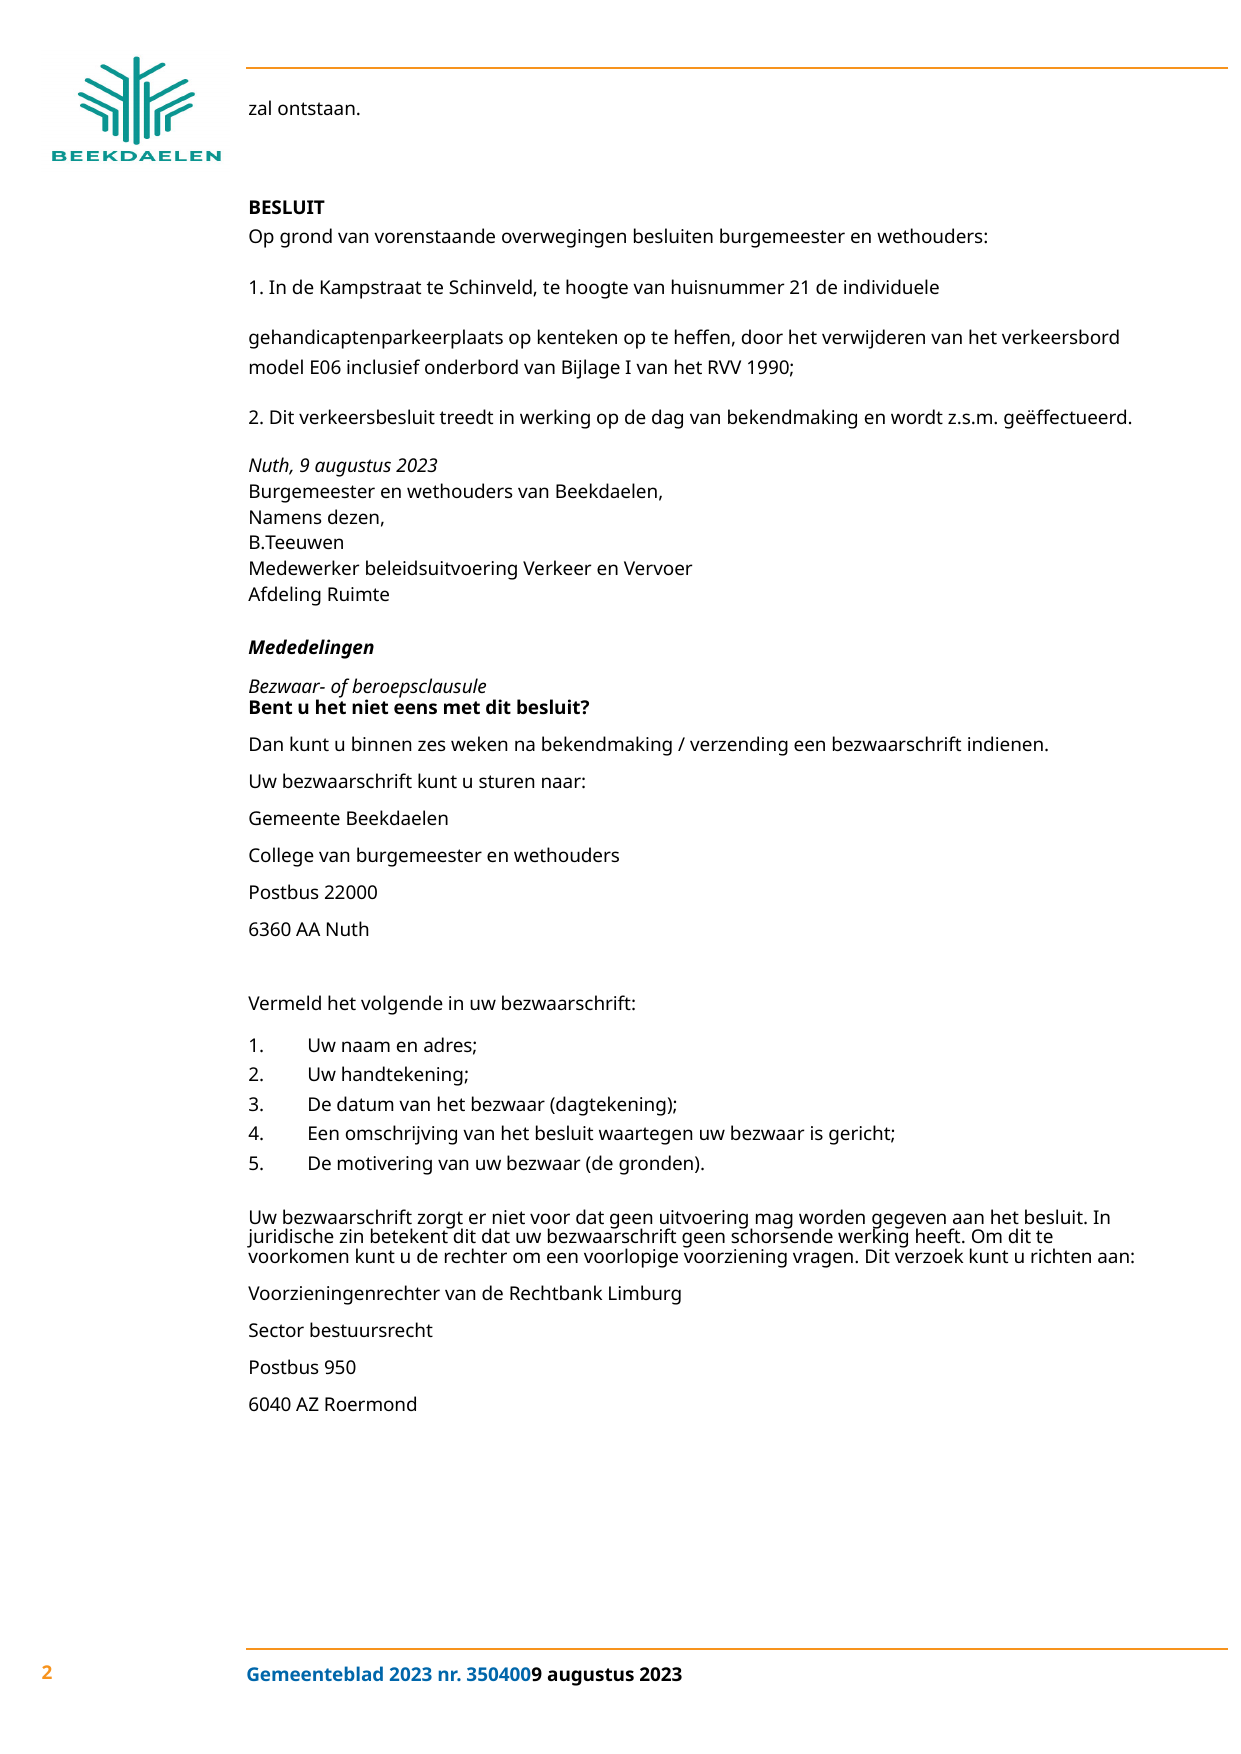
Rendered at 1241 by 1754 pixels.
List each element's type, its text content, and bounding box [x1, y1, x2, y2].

list De datum van het bezwaar (dagtekening); [248, 1091, 1152, 1117]
text Voorzieningenrechter van de Rechtbank Limburg [248, 1285, 1152, 1304]
text 1. In de Kampstraat te Schinveld, te hoogte van huisnummer 21 de individuele [248, 274, 1152, 300]
text Uw bezwaarschrift zorgt er niet voor dat geen uitvoering mag worden gegeven aan het besluit. In juridische zin betekent dit dat uw bezwaarschrift geen schorsende werking heeft. Om dit te voorkomen kunt u de rechter om een voorlopige voorziening vragen. Dit verzoek kunt u richten aan: [248, 1209, 1152, 1267]
text Vermeld het volgende in uw bezwaarschrift: [248, 995, 1152, 1014]
list De motivering van uw bezwaar (de gronden). [248, 1150, 1152, 1176]
text Bent u het niet eens met dit besluit? [248, 699, 1152, 718]
list Uw handtekening; [248, 1061, 1152, 1087]
text BESLUIT [248, 194, 1152, 220]
text gehandicaptenparkeerplaats op kenteken op te heffen, door het verwijderen van het verkeersbord model E06 inclusief onderbord van Bijlage I van het RVV 1990; [248, 324, 1152, 380]
list Uw naam en adres; [248, 1032, 1152, 1057]
text 2. Dit verkeersbesluit treedt in werking op de dag van bekendmaking en wordt z.s.m. geëffectueerd. [248, 404, 1152, 430]
text Op grond van vorenstaande overwegingen besluiten burgemeester en wethouders: [248, 224, 1152, 249]
text Namens dezen, [248, 504, 1152, 529]
text Bezwaar- of beroepsclausule [248, 673, 1152, 699]
text B.Teeuwen [248, 529, 1152, 555]
text Sector bestuursrecht [248, 1322, 1152, 1341]
text Uw bezwaarschrift kunt u sturen naar: [248, 773, 1152, 792]
text Gemeente Beekdaelen [248, 810, 1152, 829]
text Medewerker beleidsuitvoering Verkeer en Vervoer [248, 555, 1152, 581]
text 6040 AZ Roermond [248, 1396, 1152, 1415]
text zal ontstaan. [248, 95, 1152, 121]
text Dan kunt u binnen zes weken na bekendmaking / verzending een bezwaarschrift indienen. [248, 736, 1152, 755]
text College van burgemeester en wethouders [248, 847, 1152, 866]
text Afdeling Ruimte [248, 581, 1152, 607]
list Een omschrijving van het besluit waartegen uw bezwaar is gericht; [248, 1121, 1152, 1146]
text Postbus 22000 [248, 884, 1152, 903]
text 6360 AA Nuth [248, 921, 1152, 940]
picture [41, 47, 231, 172]
text Nuth, 9 augustus 2023 [248, 452, 1152, 478]
text Mededelingen [248, 634, 1152, 660]
text Postbus 950 [248, 1359, 1152, 1378]
text Burgemeester en wethouders van Beekdaelen, [248, 478, 1152, 504]
